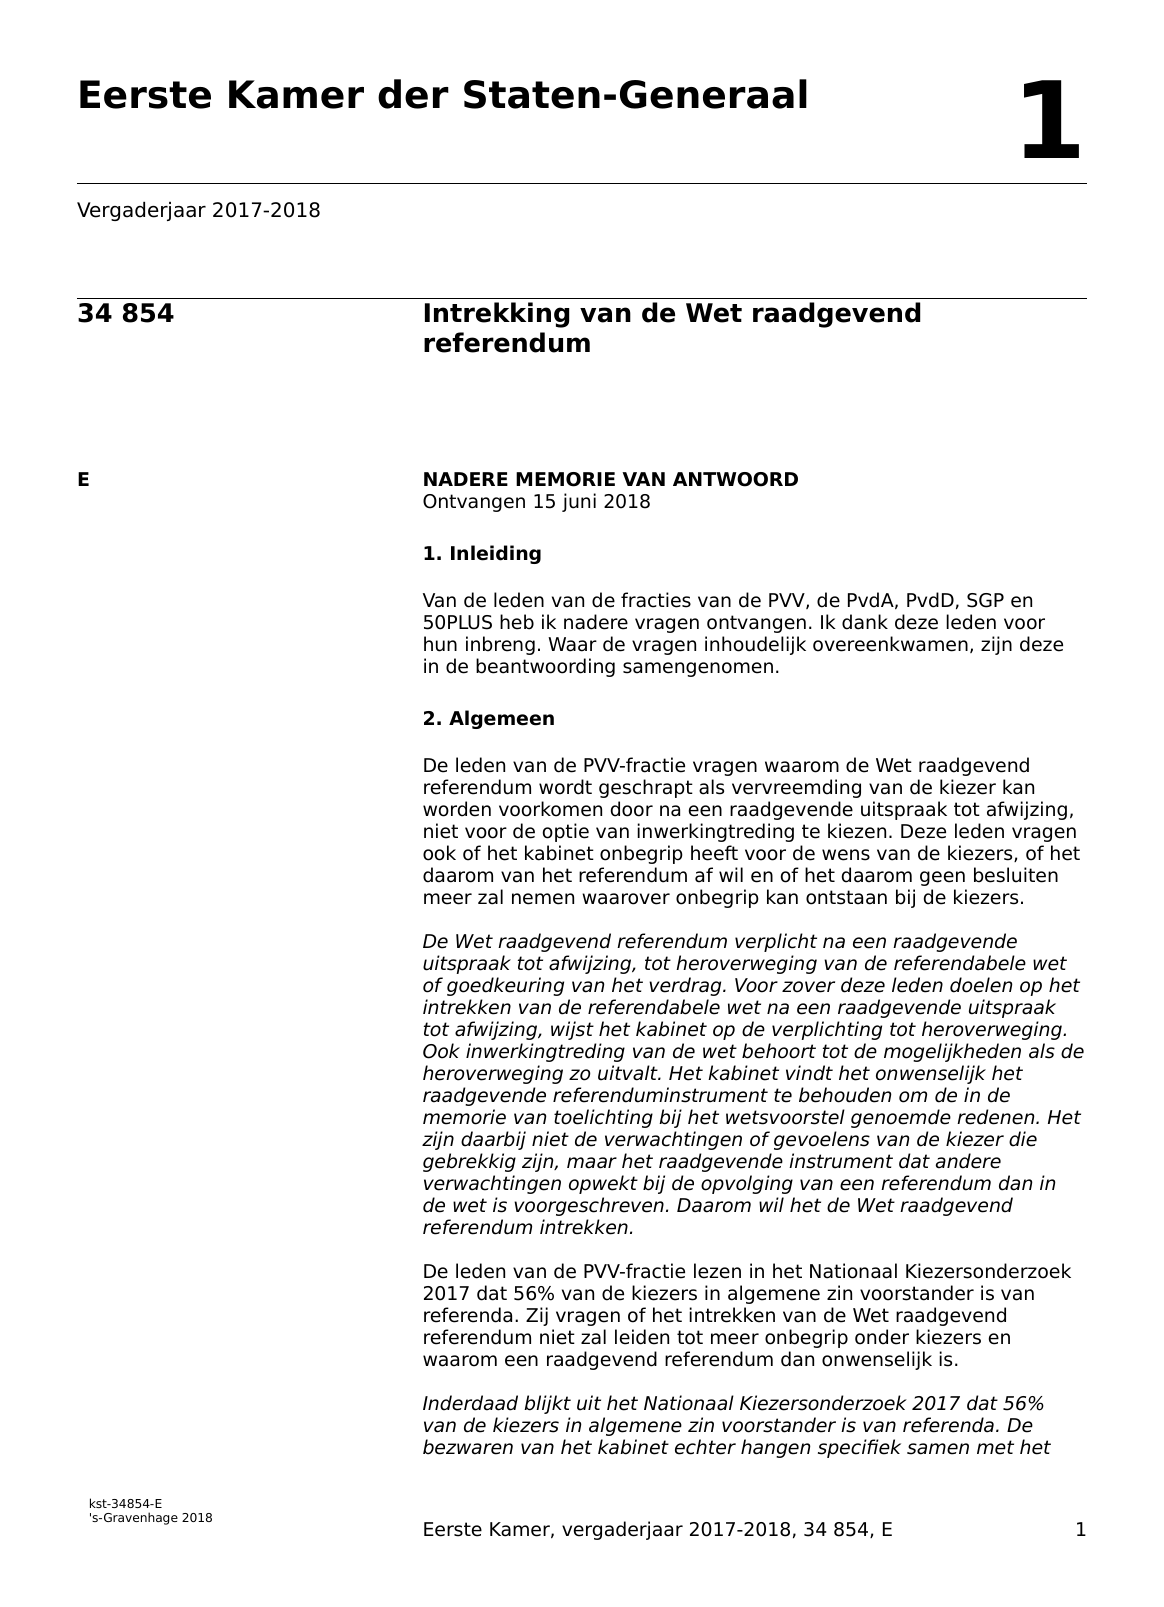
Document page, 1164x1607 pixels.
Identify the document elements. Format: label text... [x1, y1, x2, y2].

subtitle 34 854 Intrekking van de Wet raadgevend referendum [77, 299, 1087, 358]
text Ontvangen 15 juni 2018 [422, 491, 1087, 513]
text Inderdaad blijkt uit het Nationaal Kiezersonderzoek 2017 dat 56% van de kiezers in algemene zin voorstander is van referenda. De bezwaren van het kabinet echter hangen specifiek samen met het [422, 1393, 1087, 1459]
table_cell Vergaderjaar 2017-2018 [77, 184, 1087, 298]
subtitle 2. Algemeen [422, 708, 1087, 730]
text De leden van de PVV-fractie vragen waarom de Wet raadgevend referendum wordt geschrapt als vervreemding van de kiezer kan worden voorkomen door na een raadgevende uitspraak tot afwijzing, niet voor de optie van inwerkingtreding te kiezen. Deze leden vragen ook of het kabinet onbegrip heeft voor de wens van de kiezers, of het daarom van het referendum af wil en of het daarom geen besluiten meer zal nemen waarover onbegrip kan ontstaan bij de kiezers. [422, 755, 1087, 909]
text kst-34854-E [88, 1497, 323, 1511]
subtitle 1. Inleiding [422, 543, 1087, 565]
text De leden van de PVV-fractie lezen in het Nationaal Kiezersonderzoek 2017 dat 56% van de kiezers in algemene zin voorstander is van referenda. Zij vragen of het intrekken van de Wet raadgevend referendum niet zal leiden tot meer onbegrip onder kiezers en waarom een raadgevend referendum dan onwenselijk is. [422, 1261, 1087, 1371]
text 's-Gravenhage 2018 [88, 1511, 323, 1525]
subtitle E NADERE MEMORIE VAN ANTWOORD [77, 469, 1087, 491]
text De Wet raadgevend referendum verplicht na een raadgevende uitspraak tot afwijzing, tot heroverweging van de referendabele wet of goedkeuring van het verdrag. Voor zover deze leden doelen op het intrekken van de referendabele wet na een raadgevende uitspraak tot afwijzing, wijst het kabinet op de verplichting tot heroverweging. Ook inwerkingtreding van de wet behoort tot de mogelijkheden als de heroverweging zo uitvalt. Het kabinet vindt het onwenselijk het raadgevende referenduminstrument te behouden om de in de memorie van toelichting bij het wetsvoorstel genoemde redenen. Het zijn daarbij niet de verwachtingen of gevoelens van de kiezer die gebrekkig zijn, maar het raadgevende instrument dat andere verwachtingen opwekt bij de opvolging van een referendum dan in de wet is voorgeschreven. Daarom wil het de Wet raadgevend referendum intrekken. [422, 931, 1087, 1239]
table_header 1 [886, 59, 1087, 183]
table_header Eerste Kamer der Staten-Generaal [77, 59, 886, 183]
text Van de leden van de fracties van de PVV, de PvdA, PvdD, SGP en 50PLUS heb ik nadere vragen ontvangen. Ik dank deze leden voor hun inbreng. Waar de vragen inhoudelijk overeenkwamen, zijn deze in de beantwoording samengenomen. [422, 590, 1087, 678]
